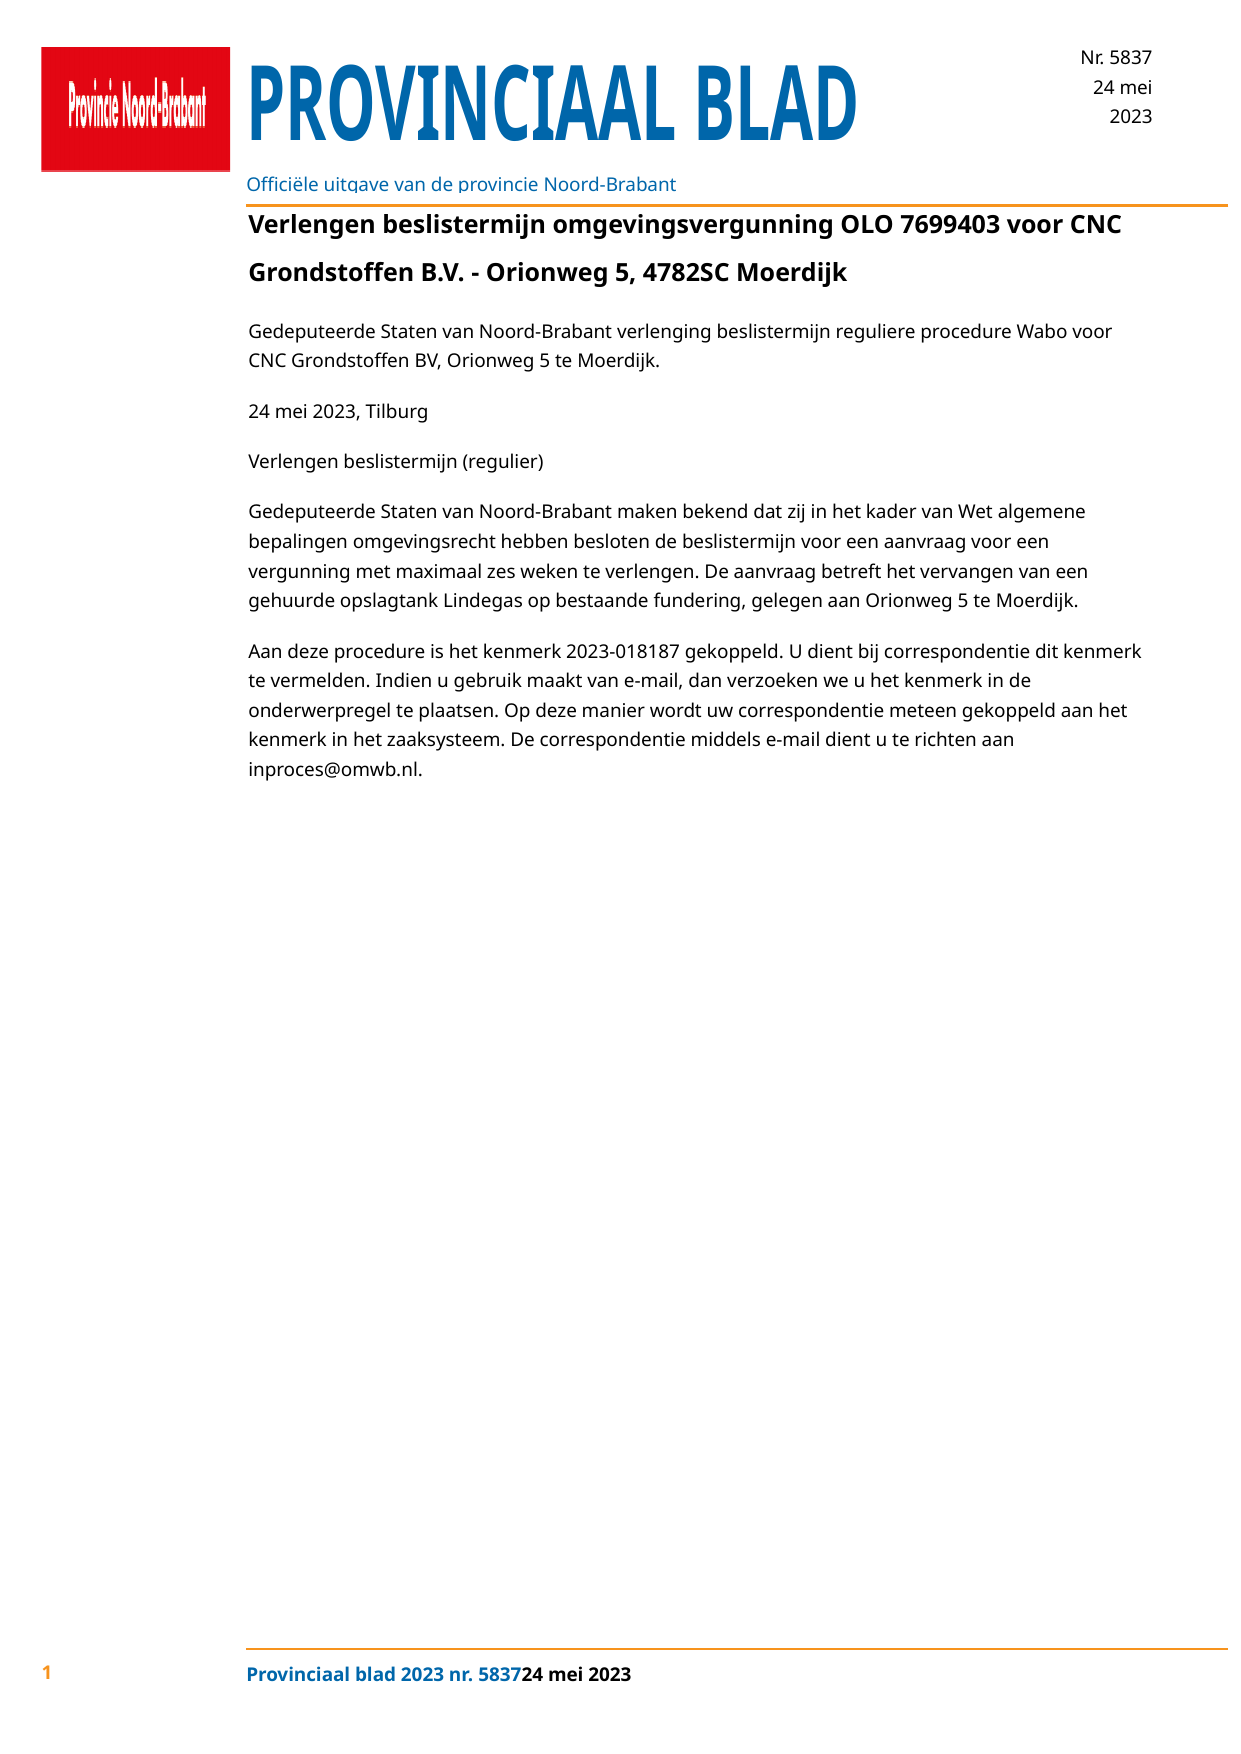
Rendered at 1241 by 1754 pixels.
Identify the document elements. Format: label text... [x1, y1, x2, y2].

text Verlengen beslistermijn omgevingsvergunning OLO 7699403 voor CNC Grondstoffen B.V. - Orionweg 5, 4782SC Moerdijk [248, 207, 1152, 288]
text Aan deze procedure is het kenmerk 2023-018187 gekoppeld. U dient bij correspondentie dit kenmerk te vermelden. Indien u gebruik maakt van e-mail, dan verzoeken we u het kenmerk in de onderwerpregel te plaatsen. Op deze manier wordt uw correspondentie meteen gekoppeld aan het kenmerk in het zaaksysteem. De correspondentie middels e-mail dient u te richten aan inproces@omwb.nl. [248, 638, 1152, 782]
text 24 mei 2023, Tilburg [248, 398, 1152, 424]
picture [41, 47, 231, 172]
text Verlengen beslistermijn (regulier) [248, 448, 1152, 474]
text Gedeputeerde Staten van Noord-Brabant verlenging beslistermijn reguliere procedure Wabo voor CNC Grondstoffen BV, Orionweg 5 te Moerdijk. [248, 318, 1152, 373]
text Gedeputeerde Staten van Noord-Brabant maken bekend dat zij in het kader van Wet algemene bepalingen omgevingsrecht hebben besloten de beslistermijn voor een aanvraag voor een vergunning met maximaal zes weken te verlengen. De aanvraag betreft het vervangen van een gehuurde opslagtank Lindegas op bestaande fundering, gelegen aan Orionweg 5 te Moerdijk. [248, 499, 1152, 613]
